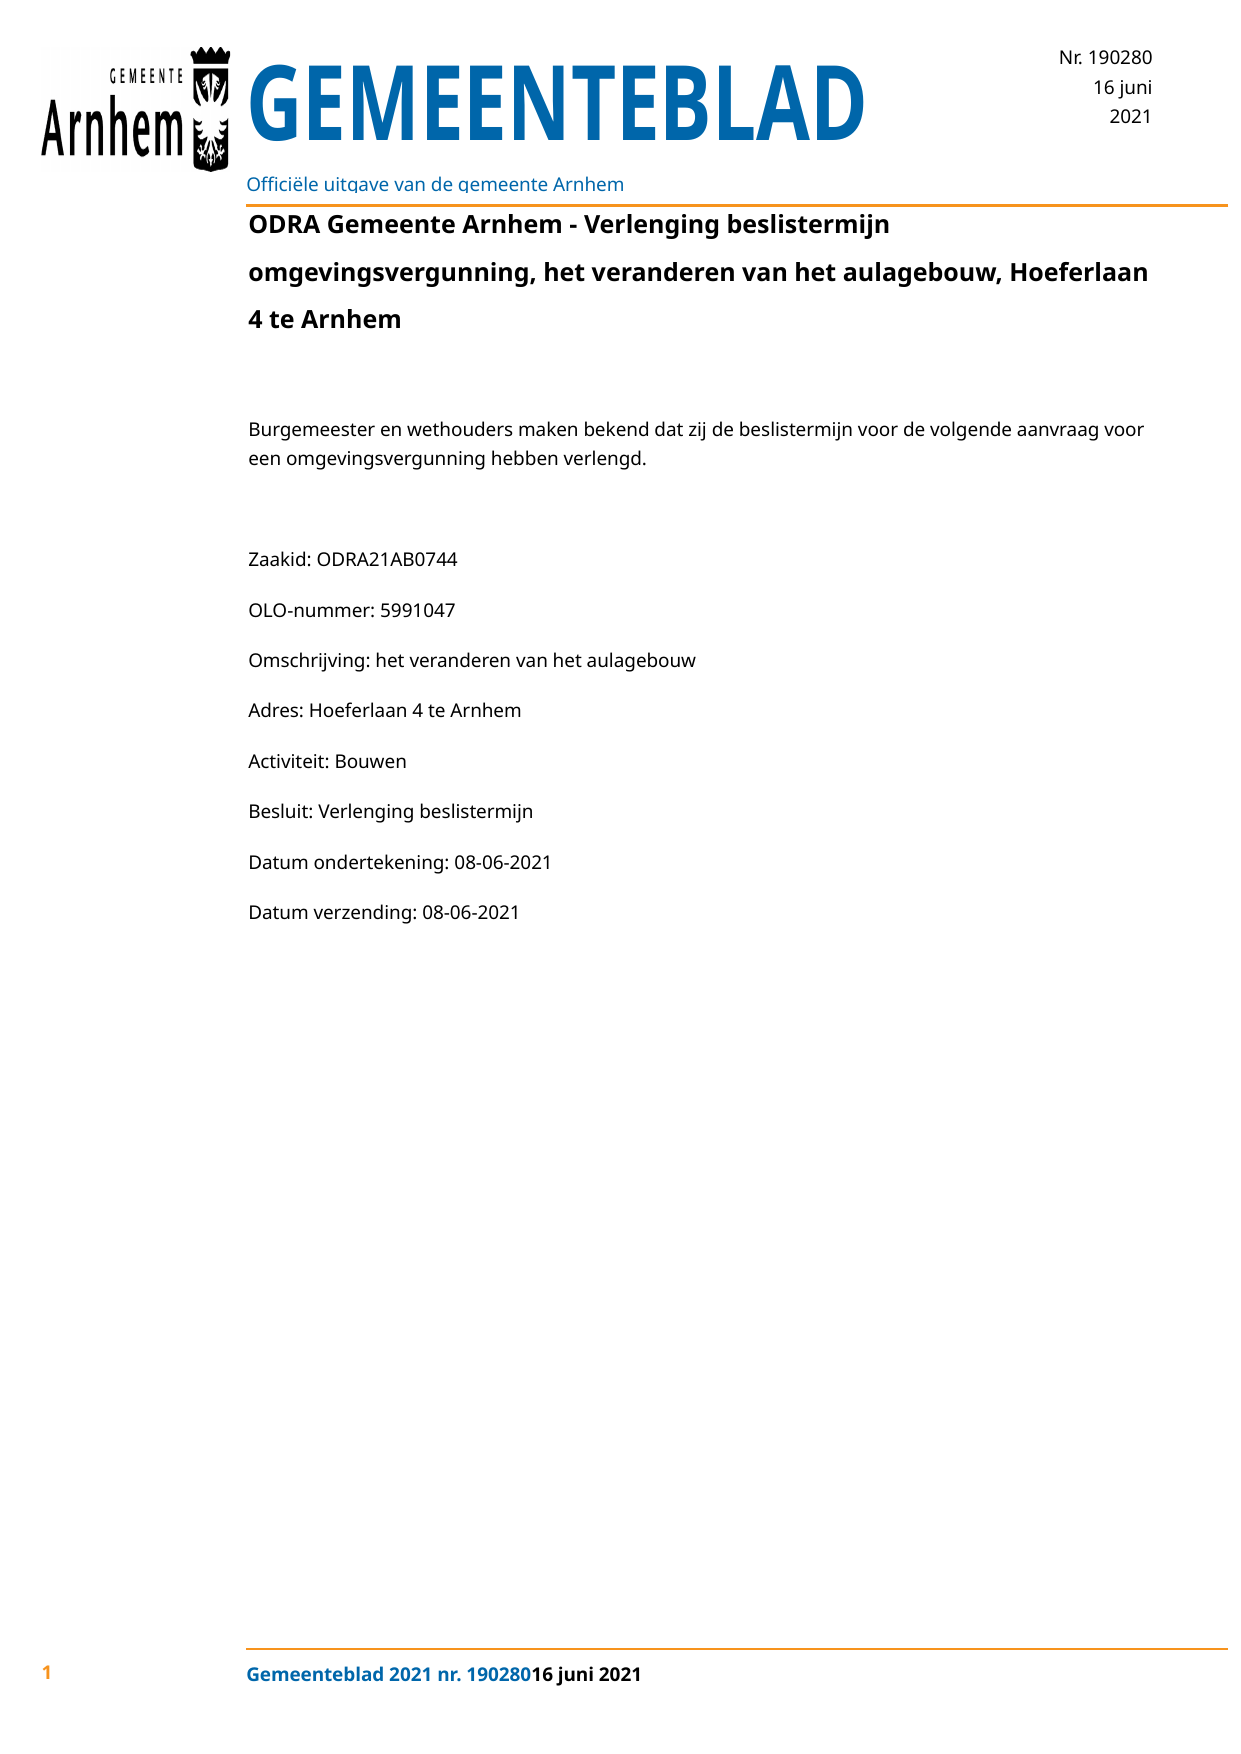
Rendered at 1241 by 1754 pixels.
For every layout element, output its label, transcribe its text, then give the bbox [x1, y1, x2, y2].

text Besluit: Verlenging beslistermijn [248, 798, 1152, 824]
text Datum ondertekening: 08-06-2021 [248, 849, 1152, 874]
text ODRA Gemeente Arnhem - Verlenging beslistermijn omgevingsvergunning, het veranderen van het aulagebouw, Hoeferlaan 4 te Arnhem [248, 207, 1152, 336]
text Zaakid: ODRA21AB0744 [248, 546, 1152, 572]
text Activiteit: Bouwen [248, 748, 1152, 774]
text Adres: Hoeferlaan 4 te Arnhem [248, 698, 1152, 723]
text Omschrijving: het veranderen van het aulagebouw [248, 647, 1152, 673]
text Datum verzending: 08-06-2021 [248, 899, 1152, 925]
text OLO-nummer: 5991047 [248, 597, 1152, 622]
picture [41, 47, 231, 172]
text Burgemeester en wethouders maken bekend dat zij de beslistermijn voor de volgende aanvraag voor een omgevingsvergunning hebben verlengd. [248, 416, 1152, 471]
